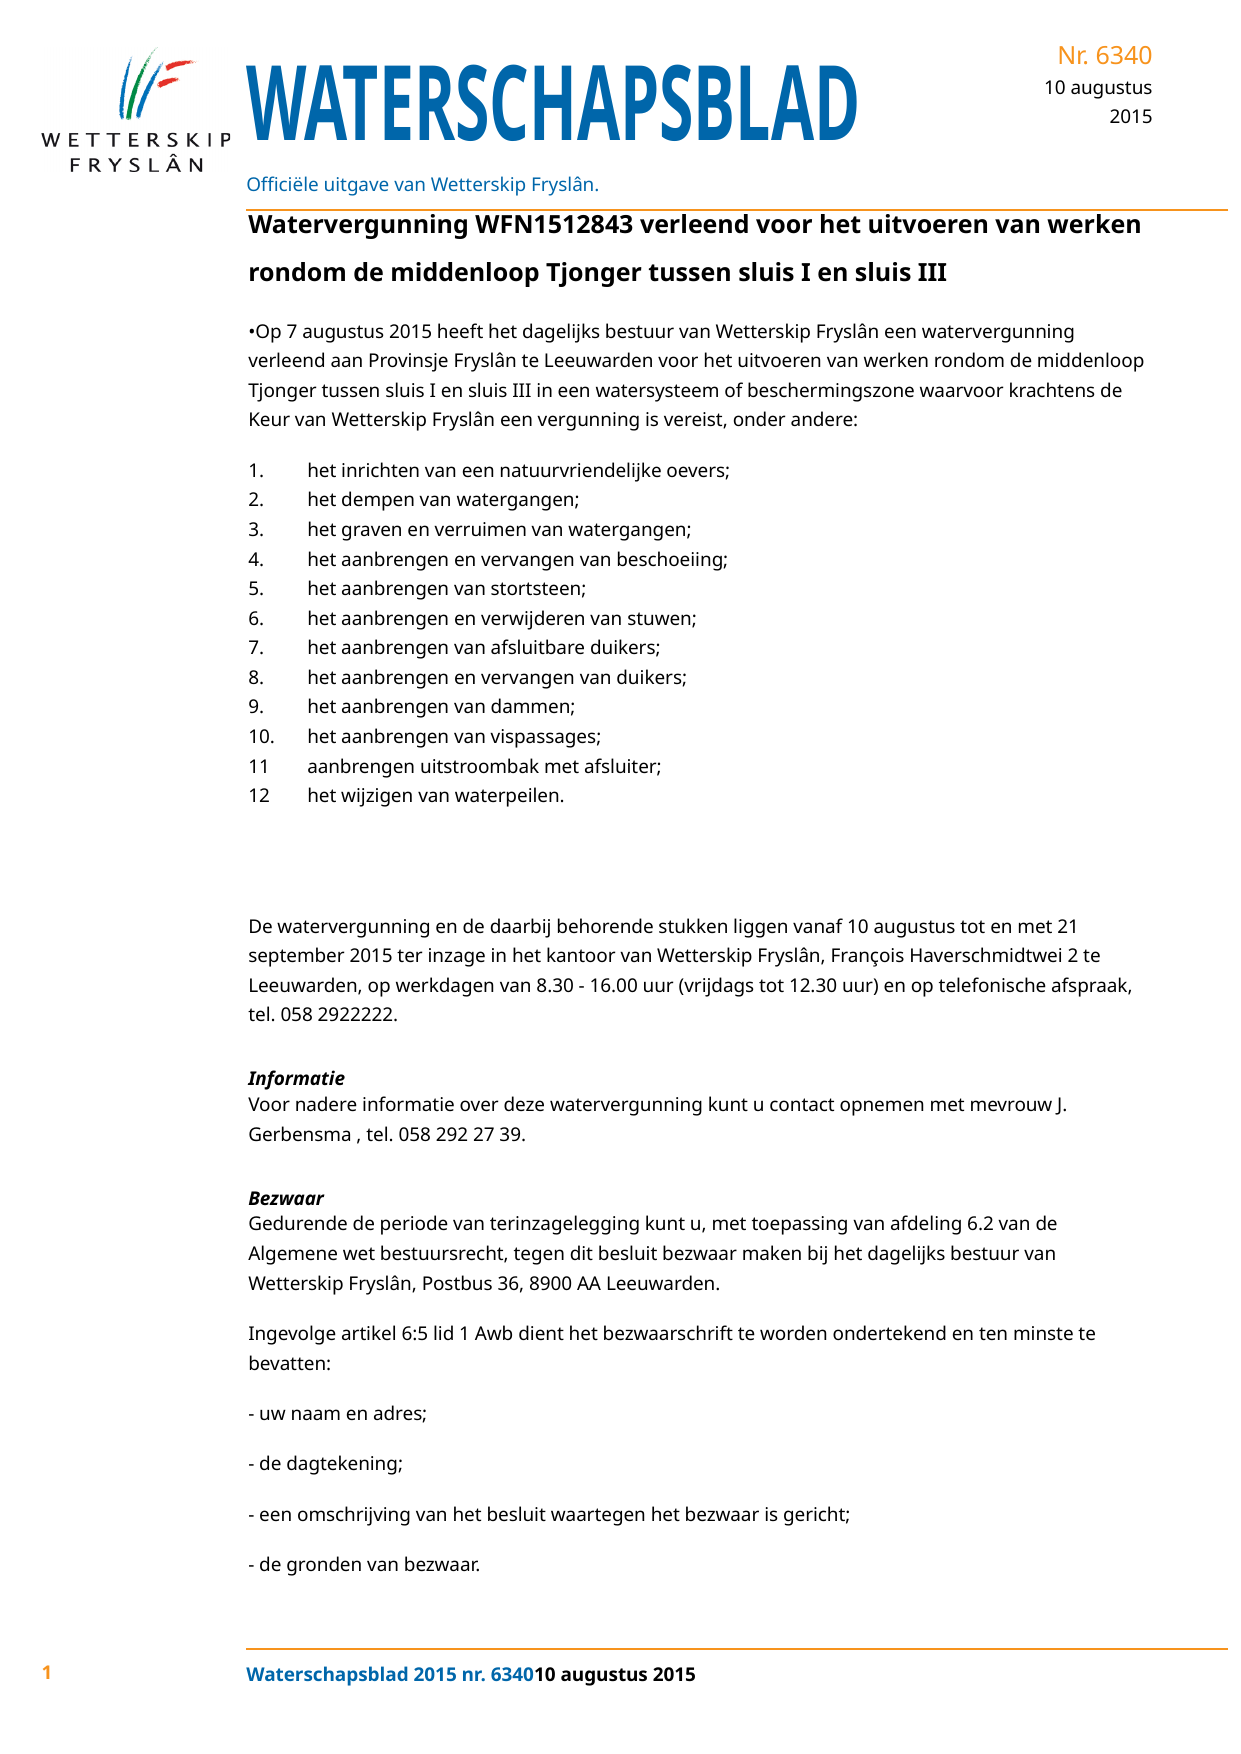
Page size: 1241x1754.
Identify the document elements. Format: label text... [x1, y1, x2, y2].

list het wijzigen van waterpeilen. [248, 782, 1152, 808]
text Informatie [248, 1066, 1152, 1091]
list het aanbrengen en vervangen van beschoeiing; [248, 546, 1152, 572]
text Ingevolge artikel 6:5 lid 1 Awb dient het bezwaarschrift te worden ondertekend en ten minste te bevatten: [248, 1320, 1152, 1376]
list het aanbrengen en vervangen van duikers; [248, 664, 1152, 690]
text - de dagtekening; [248, 1451, 1152, 1476]
text - de gronden van bezwaar. [248, 1551, 1152, 1577]
picture [41, 47, 231, 172]
text - uw naam en adres; [248, 1400, 1152, 1426]
list het aanbrengen van stortsteen; [248, 575, 1152, 601]
list het aanbrengen van afsluitbare duikers; [248, 634, 1152, 660]
text •Op 7 augustus 2015 heeft het dagelijks bestuur van Wetterskip Fryslân een watervergunning verleend aan Provinsje Fryslân te Leeuwarden voor het uitvoeren van werken rondom de middenloop Tjonger tussen sluis I en sluis III in een watersysteem of beschermingszone waarvoor krachtens de Keur van Wetterskip Fryslân een vergunning is vereist, onder andere: [248, 318, 1152, 432]
text Watervergunning WFN1512843 verleend voor het uitvoeren van werken rondom de middenloop Tjonger tussen sluis I en sluis III [248, 211, 1152, 288]
list het dempen van watergangen; [248, 487, 1152, 512]
text - een omschrijving van het besluit waartegen het bezwaar is gericht; [248, 1501, 1152, 1527]
list het aanbrengen van vispassages; [248, 723, 1152, 749]
list het inrichten van een natuurvriendelijke oevers; [248, 457, 1152, 483]
list het aanbrengen van dammen; [248, 694, 1152, 719]
text Voor nadere informatie over deze watervergunning kunt u contact opnemen met mevrouw J. Gerbensma , tel. 058 292 27 39. [248, 1091, 1152, 1147]
text De watervergunning en de daarbij behorende stukken liggen vanaf 10 augustus tot en met 21 september 2015 ter inzage in het kantoor van Wetterskip Fryslân, François Haverschmidtwei 2 te Leeuwarden, op werkdagen van 8.30 - 16.00 uur (vrijdags tot 12.30 uur) en op telefonische afspraak, tel. 058 2922222. [248, 913, 1152, 1027]
text Gedurende de periode van terinzagelegging kunt u, met toepassing van afdeling 6.2 van de Algemene wet bestuursrecht, tegen dit besluit bezwaar maken bij het dagelijks bestuur van Wetterskip Fryslân, Postbus 36, 8900 AA Leeuwarden. [248, 1211, 1152, 1296]
list het graven en verruimen van watergangen; [248, 516, 1152, 542]
list aanbrengen uitstroombak met afsluiter; [248, 753, 1152, 779]
list het aanbrengen en verwijderen van stuwen; [248, 605, 1152, 631]
text Bezwaar [248, 1185, 1152, 1211]
